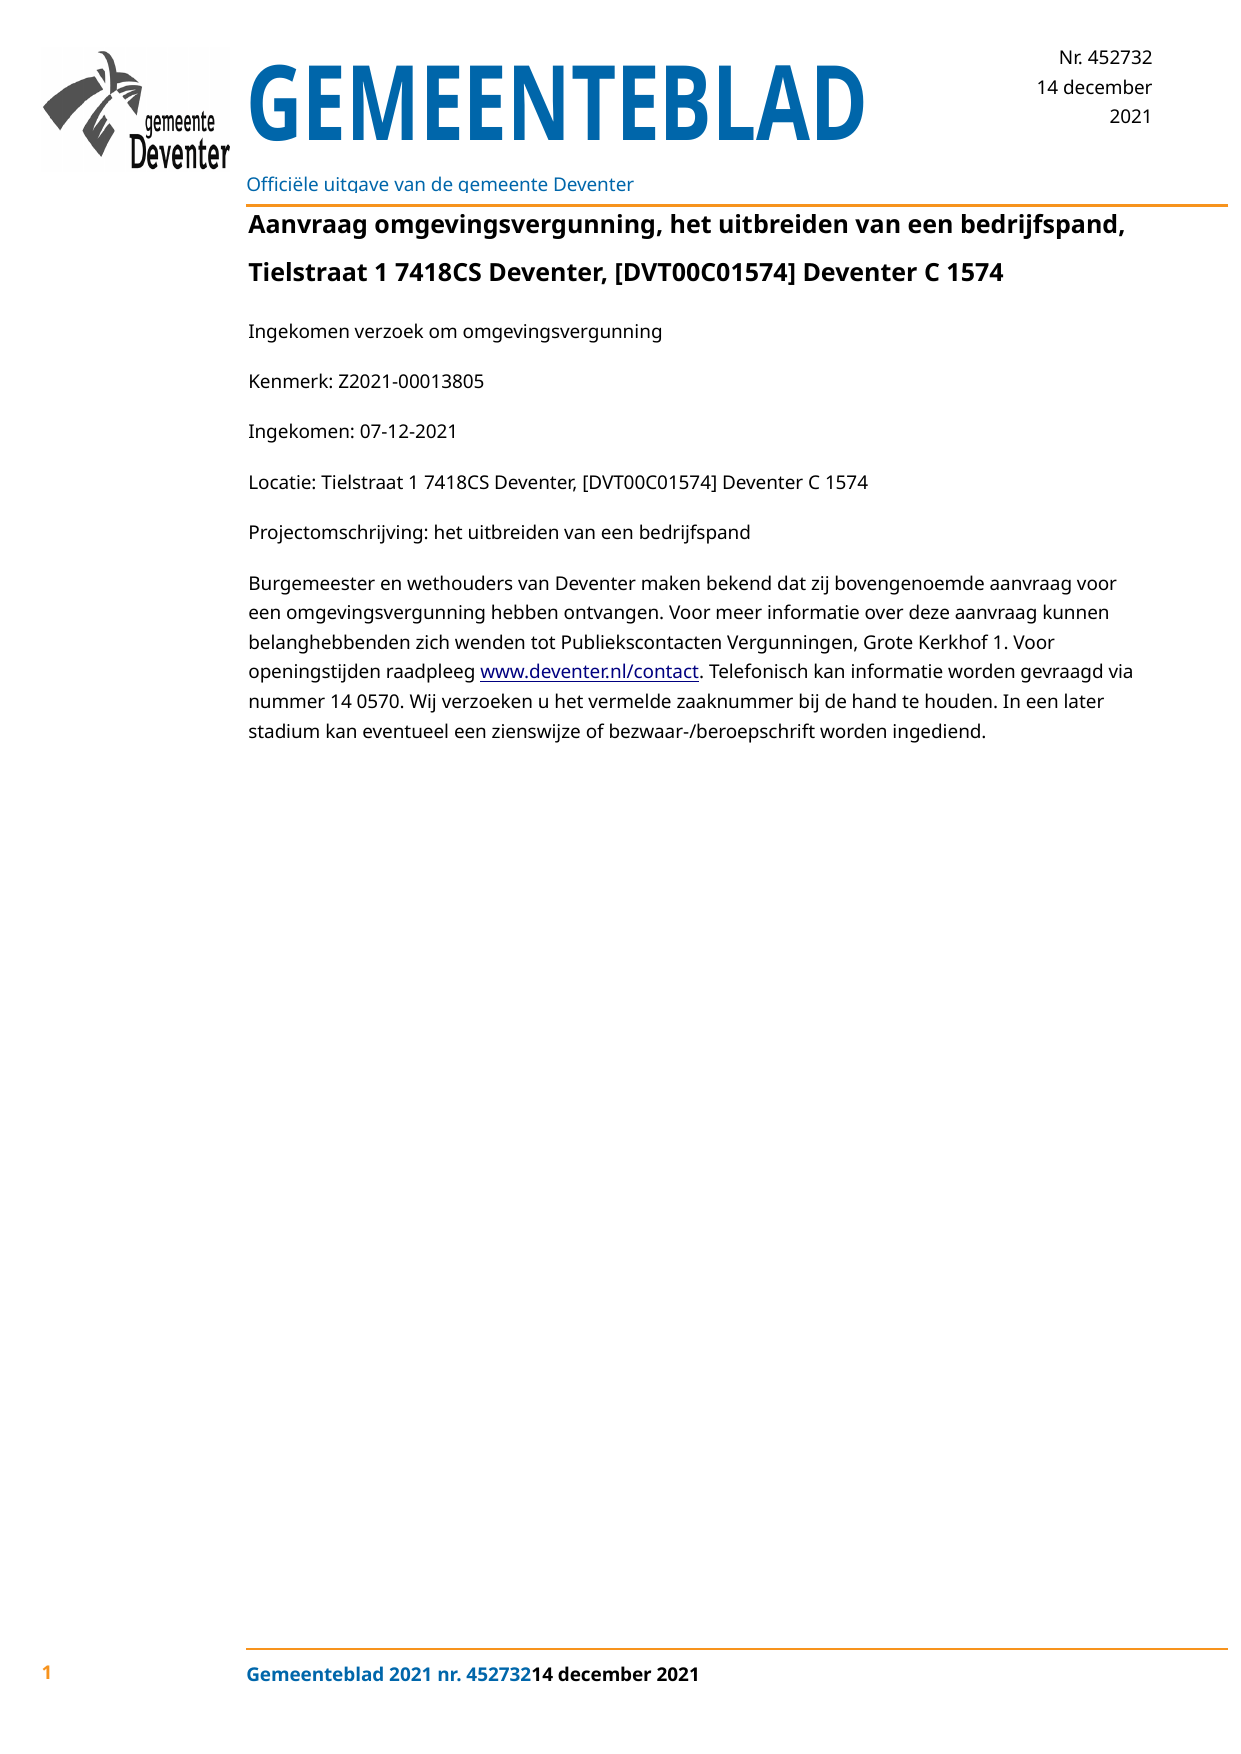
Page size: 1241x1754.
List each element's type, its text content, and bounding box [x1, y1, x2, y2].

text Burgemeester en wethouders van Deventer maken bekend dat zij bovengenoemde aanvraag voor een omgevingsvergunning hebben ontvangen. Voor meer informatie over deze aanvraag kunnen belanghebbenden zich wenden tot Publiekscontacten Vergunningen, Grote Kerkhof 1. Voor openingstijden raadpleeg www.deventer.nl/contact. Telefonisch kan informatie worden gevraagd via nummer 14 0570. Wij verzoeken u het vermelde zaaknummer bij de hand te houden. In een later stadium kan eventueel een zienswijze of bezwaar-/beroepschrift worden ingediend. [248, 570, 1152, 744]
picture [41, 47, 231, 172]
text Projectomschrijving: het uitbreiden van een bedrijfspand [248, 519, 1152, 545]
text Locatie: Tielstraat 1 7418CS Deventer, [DVT00C01574] Deventer C 1574 [248, 469, 1152, 495]
text Aanvraag omgevingsvergunning, het uitbreiden van een bedrijfspand, Tielstraat 1 7418CS Deventer, [DVT00C01574] Deventer C 1574 [248, 207, 1152, 288]
text Ingekomen: 07-12-2021 [248, 419, 1152, 444]
text Ingekomen verzoek om omgevingsvergunning [248, 318, 1152, 344]
text Kenmerk: Z2021-00013805 [248, 368, 1152, 394]
